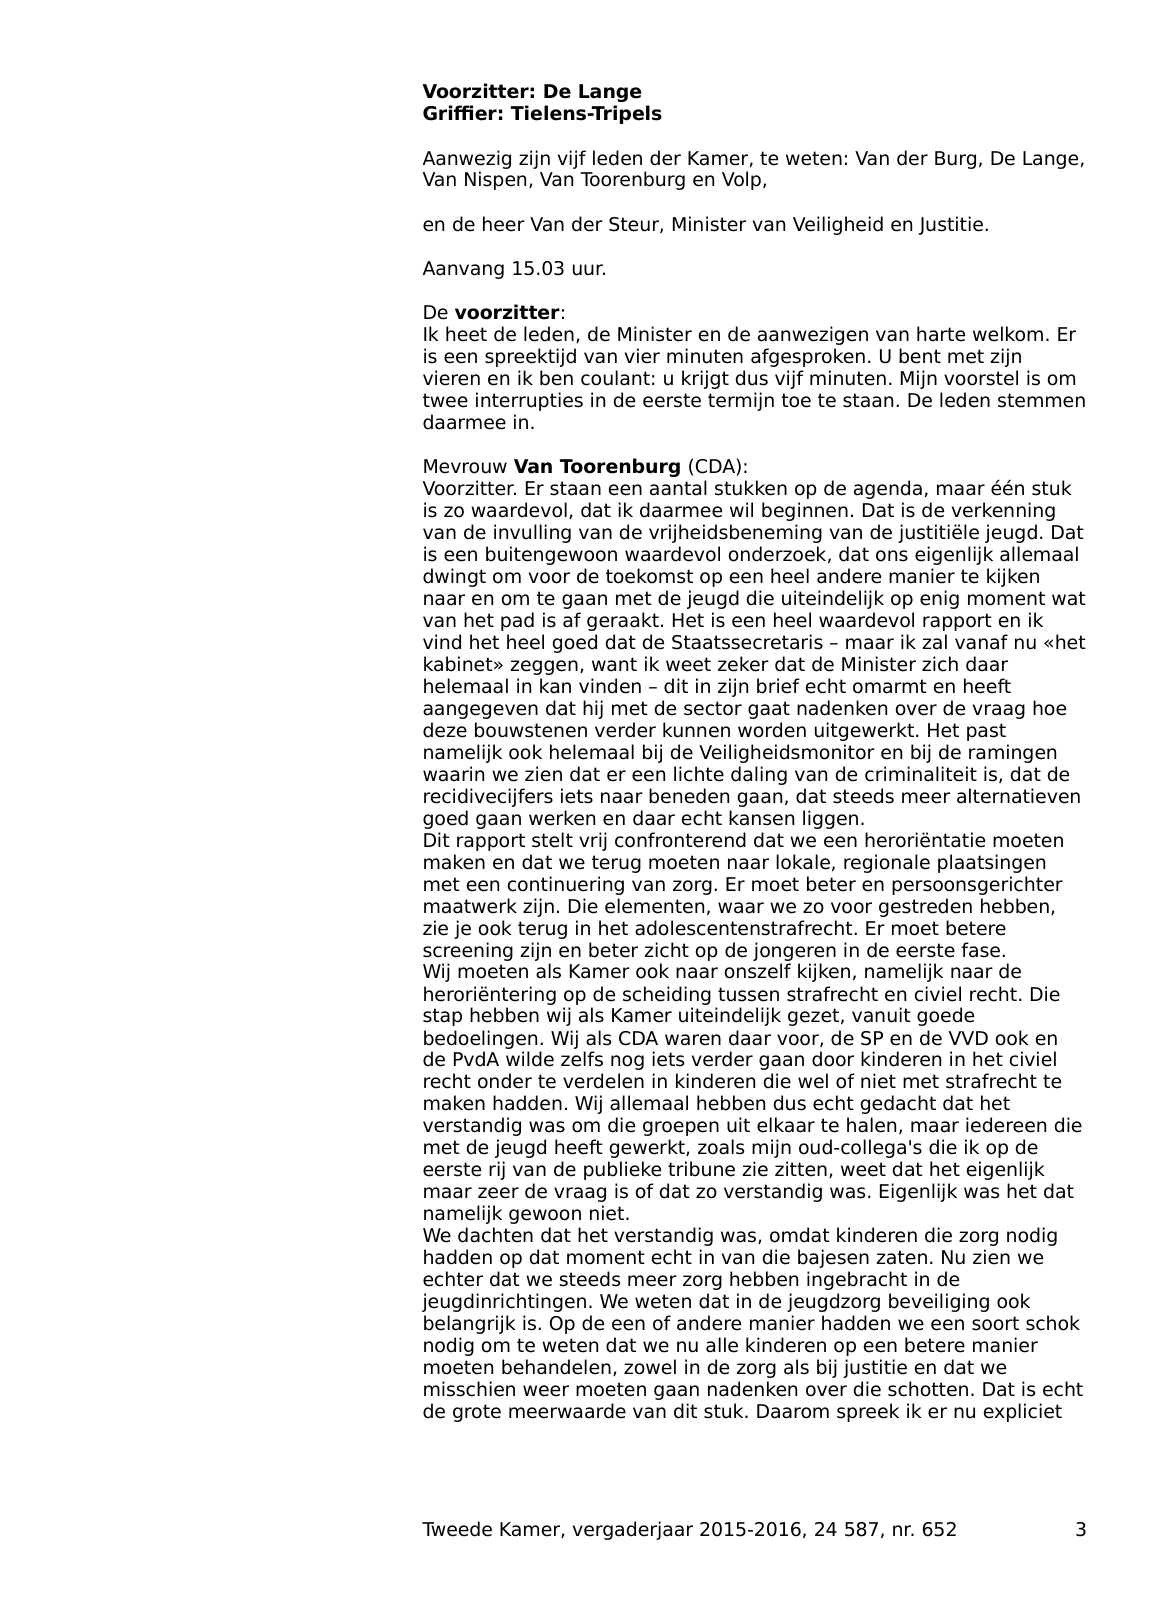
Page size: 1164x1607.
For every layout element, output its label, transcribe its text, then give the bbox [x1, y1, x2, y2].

text Mevrouw Van Toorenburg (CDA): [422, 456, 1087, 478]
text Aanvang 15.03 uur. [422, 258, 1087, 280]
text Voorzitter: De Lange [422, 81, 1087, 103]
text We dachten dat het verstandig was, omdat kinderen die zorg nodig hadden op dat moment echt in van die bajesen zaten. Nu zien we echter dat we steeds meer zorg hebben ingebracht in de jeugdinrichtingen. We weten dat in de jeugdzorg beveiliging ook belangrijk is. Op de een of andere manier hadden we een soort schok nodig om te weten dat we nu alle kinderen op een betere manier moeten behandelen, zowel in de zorg als bij justitie en dat we misschien weer moeten gaan nadenken over die schotten. Dat is echt de grote meerwaarde van dit stuk. Daarom spreek ik er nu expliciet [422, 1225, 1087, 1423]
text Voorzitter. Er staan een aantal stukken op de agenda, maar één stuk is zo waardevol, dat ik daarmee wil beginnen. Dat is de verkenning van de invulling van de vrijheidsbeneming van de justitiële jeugd. Dat is een buitengewoon waardevol onderzoek, dat ons eigenlijk allemaal dwingt om voor de toekomst op een heel andere manier te kijken naar en om te gaan met de jeugd die uiteindelijk op enig moment wat van het pad is af geraakt. Het is een heel waardevol rapport en ik vind het heel goed dat de Staatssecretaris – maar ik zal vanaf nu «het kabinet» zeggen, want ik weet zeker dat de Minister zich daar helemaal in kan vinden – dit in zijn brief echt omarmt en heeft aangegeven dat hij met de sector gaat nadenken over de vraag hoe deze bouwstenen verder kunnen worden uitgewerkt. Het past namelijk ook helemaal bij de Veiligheidsmonitor en bij de ramingen waarin we zien dat er een lichte daling van de criminaliteit is, dat de recidivecijfers iets naar beneden gaan, dat steeds meer alternatieven goed gaan werken en daar echt kansen liggen. [422, 478, 1087, 829]
text Aanwezig zijn vijf leden der Kamer, te weten: Van der Burg, De Lange, Van Nispen, Van Toorenburg en Volp, [422, 147, 1087, 191]
text en de heer Van der Steur, Minister van Veiligheid en Justitie. [422, 213, 1087, 236]
text De voorzitter: [422, 302, 1087, 324]
text Wij moeten als Kamer ook naar onszelf kijken, namelijk naar de heroriëntering op de scheiding tussen strafrecht en civiel recht. Die stap hebben wij als Kamer uiteindelijk gezet, vanuit goede bedoelingen. Wij als CDA waren daar voor, de SP en de VVD ook en de PvdA wilde zelfs nog iets verder gaan door kinderen in het civiel recht onder te verdelen in kinderen die wel of niet met strafrecht te maken hadden. Wij allemaal hebben dus echt gedacht dat het verstandig was om die groepen uit elkaar te halen, maar iedereen die met de jeugd heeft gewerkt, zoals mijn oud-collega's die ik op de eerste rij van de publieke tribune zie zitten, weet dat het eigenlijk maar zeer de vraag is of dat zo verstandig was. Eigenlijk was het dat namelijk gewoon niet. [422, 961, 1087, 1225]
text Ik heet de leden, de Minister en de aanwezigen van harte welkom. Er is een spreektijd van vier minuten afgesproken. U bent met zijn vieren en ik ben coulant: u krijgt dus vijf minuten. Mijn voorstel is om twee interrupties in de eerste termijn toe te staan. De leden stemmen daarmee in. [422, 324, 1087, 434]
text Griffier: Tielens-Tripels [422, 103, 1087, 125]
text Dit rapport stelt vrij confronterend dat we een heroriëntatie moeten maken en dat we terug moeten naar lokale, regionale plaatsingen met een continuering van zorg. Er moet beter en persoonsgerichter maatwerk zijn. Die elementen, waar we zo voor gestreden hebben, zie je ook terug in het adolescentenstrafrecht. Er moet betere screening zijn en beter zicht op de jongeren in de eerste fase. [422, 829, 1087, 961]
